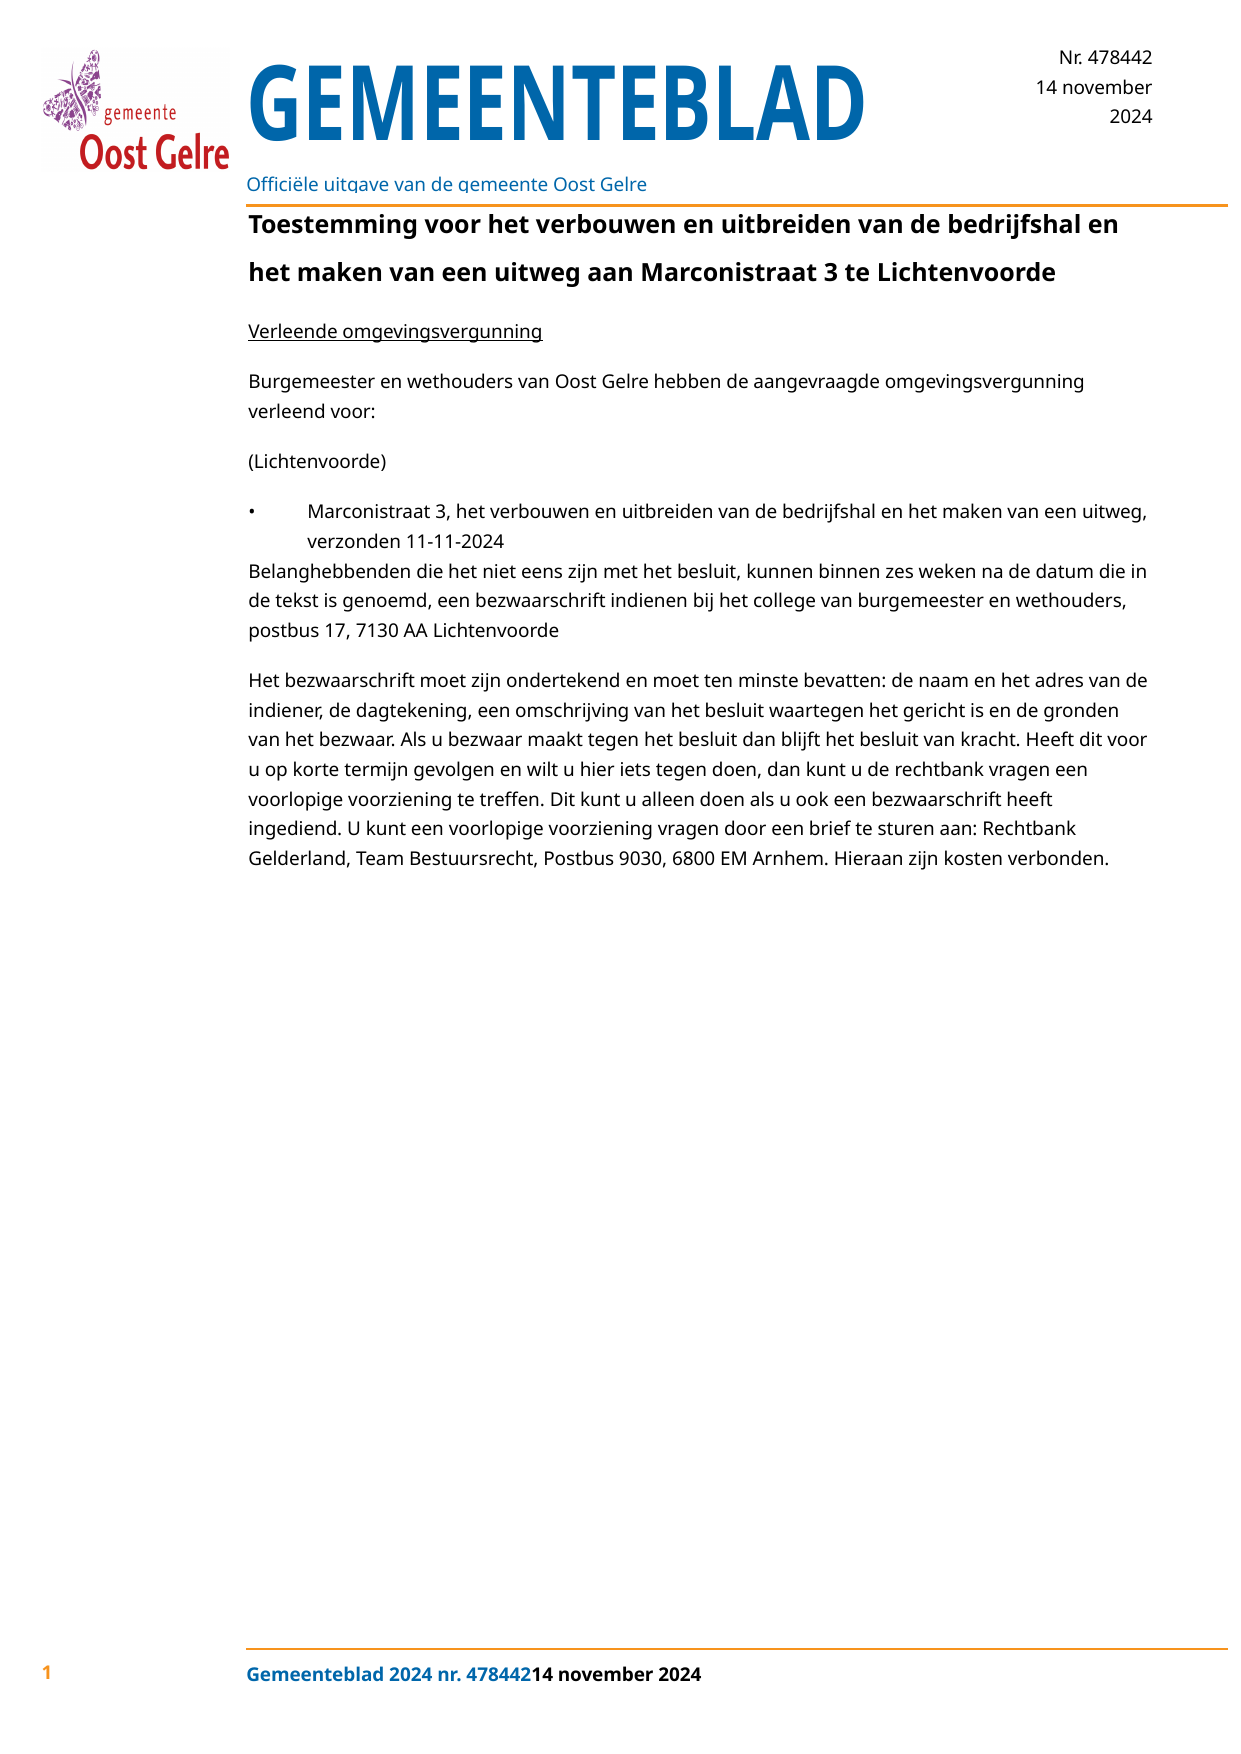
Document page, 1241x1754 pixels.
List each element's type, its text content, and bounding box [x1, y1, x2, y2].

text Het bezwaarschrift moet zijn ondertekend en moet ten minste bevatten: de naam en het adres van de indiener, de dagtekening, een omschrijving van het besluit waartegen het gericht is en de gronden van het bezwaar. Als u bezwaar maakt tegen het besluit dan blijft het besluit van kracht. Heeft dit voor u op korte termijn gevolgen en wilt u hier iets tegen doen, dan kunt u de rechtbank vragen een voorlopige voorziening te treffen. Dit kunt u alleen doen als u ook een bezwaarschrift heeft ingediend. U kunt een voorlopige voorziening vragen door een brief te sturen aan: Rechtbank Gelderland, Team Bestuursrecht, Postbus 9030, 6800 EM Arnhem. Hieraan zijn kosten verbonden. [248, 667, 1152, 871]
text Burgemeester en wethouders van Oost Gelre hebben de aangevraagde omgevingsvergunning verleend voor: [248, 368, 1152, 424]
text (Lichtenvoorde) [248, 448, 1152, 474]
text Toestemming voor het verbouwen en uitbreiden van de bedrijfshal en het maken van een uitweg aan Marconistraat 3 te Lichtenvoorde [248, 207, 1152, 288]
list Marconistraat 3, het verbouwen en uitbreiden van de bedrijfshal en het maken van een uitweg, verzonden 11-11-2024 [248, 499, 1152, 554]
picture [41, 47, 231, 172]
text Belanghebbenden die het niet eens zijn met het besluit, kunnen binnen zes weken na de datum die in de tekst is genoemd, een bezwaarschrift indienen bij het college van burgemeester en wethouders, postbus 17, 7130 AA Lichtenvoorde [248, 558, 1152, 643]
text Verleende omgevingsvergunning [248, 318, 1152, 344]
